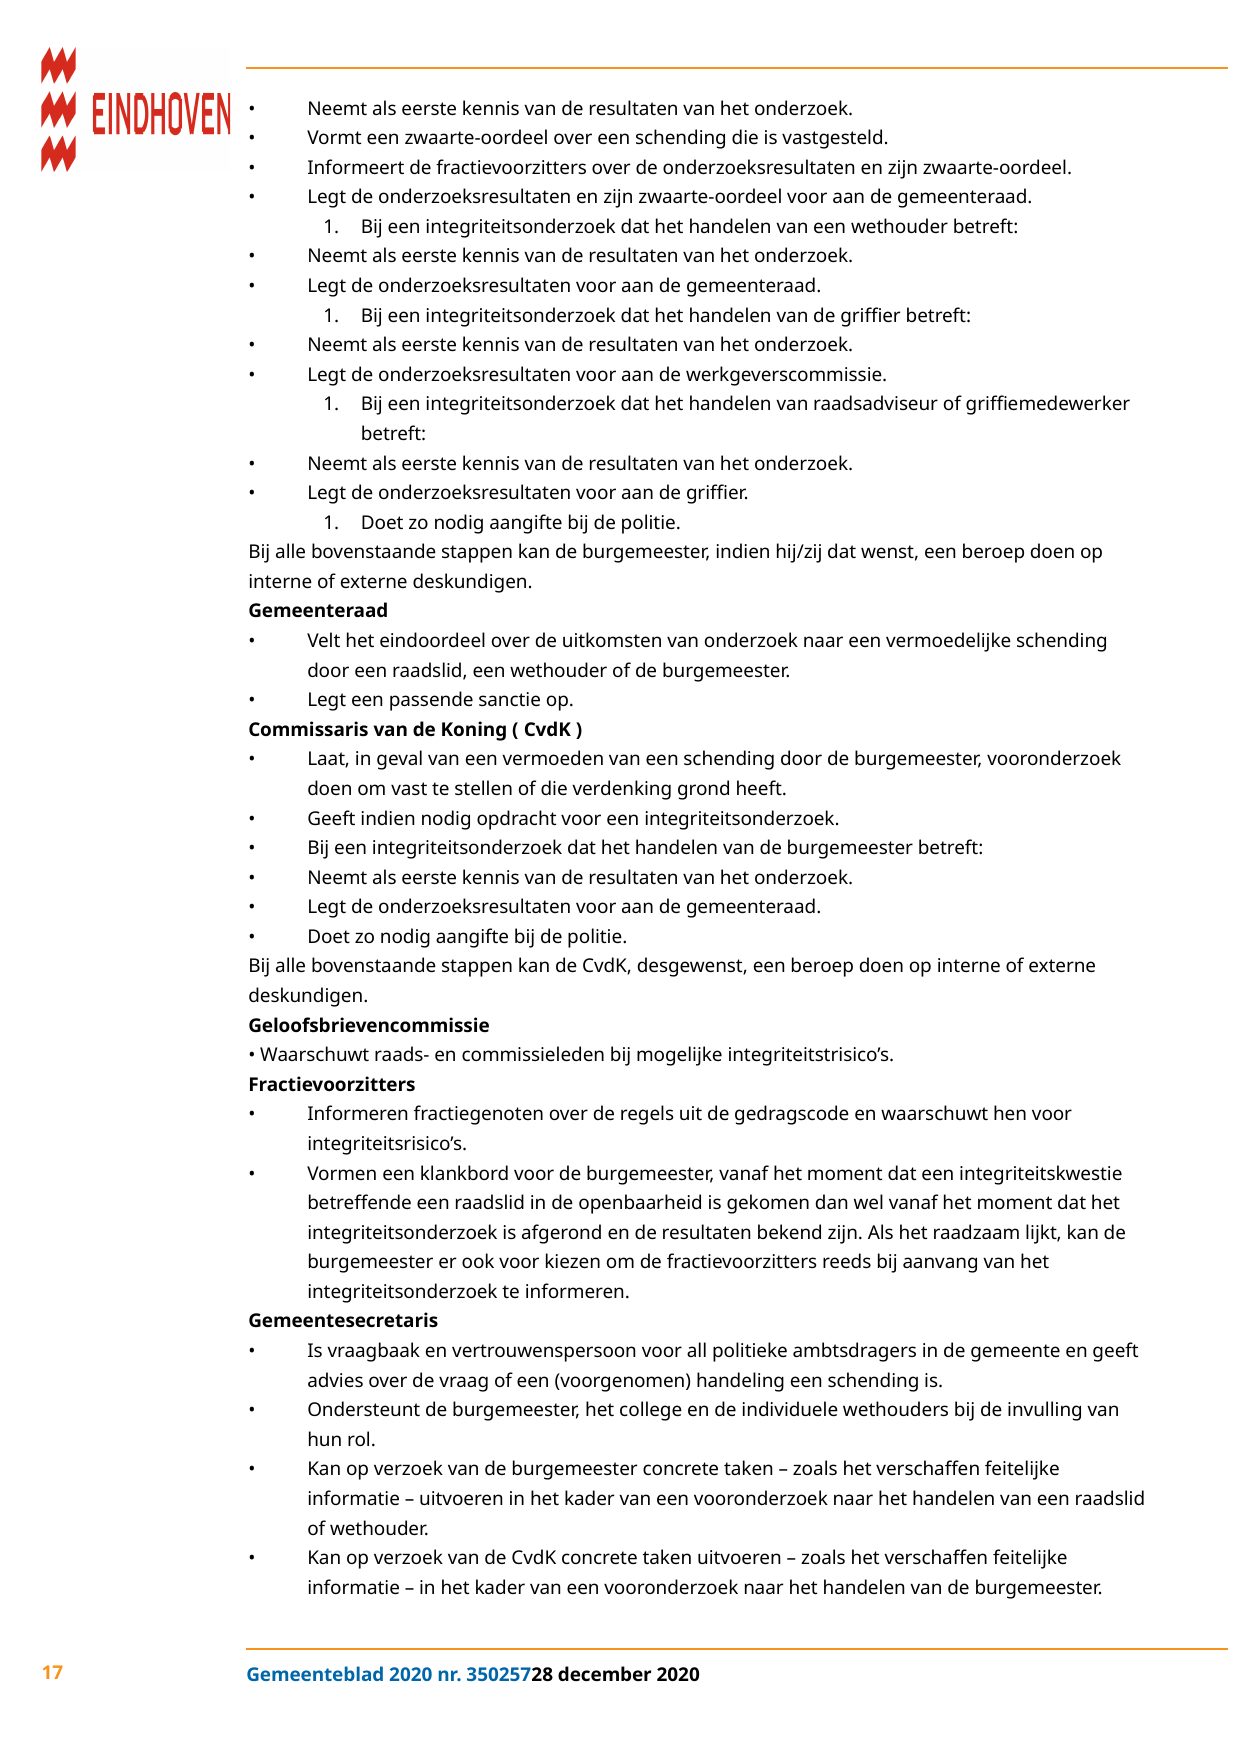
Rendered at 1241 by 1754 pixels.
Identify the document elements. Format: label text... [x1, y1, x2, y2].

text Bij alle bovenstaande stappen kan de burgemeester, indien hij/zij dat wenst, een beroep doen op interne of externe deskundigen. [248, 538, 1152, 594]
text Fractievoorzitters [248, 1071, 1152, 1097]
text Gemeenteraad [248, 598, 1152, 623]
list Vormen een klankbord voor de burgemeester, vanaf het moment dat een integriteitskwestie betreffende een raadslid in de openbaarheid is gekomen dan wel vanaf het moment dat het integriteitsonderzoek is afgerond en de resultaten bekend zijn. Als het raadzaam lijkt, kan de burgemeester er ook voor kiezen om de fractievoorzitters reeds bij aanvang van het integriteitsonderzoek te informeren. [248, 1160, 1152, 1304]
picture [41, 47, 231, 172]
list Informeren fractiegenoten over de regels uit de gedragscode en waarschuwt hen voor integriteitsrisico’s. [248, 1101, 1152, 1156]
list Geeft indien nodig opdracht voor een integriteitsonderzoek. [248, 805, 1152, 831]
list Neemt als eerste kennis van de resultaten van het onderzoek. [248, 95, 1152, 121]
list Kan op verzoek van de burgemeester concrete taken – zoals het verschaffen feitelijke informatie – uitvoeren in het kader van een vooronderzoek naar het handelen van een raadslid of wethouder. [248, 1456, 1152, 1541]
list Bij een integriteitsonderzoek dat het handelen van raadsadviseur of griffiemedewerker betreft: [323, 391, 1152, 446]
list Laat, in geval van een vermoeden van een schending door de burgemeester, vooronderzoek doen om vast te stellen of die verdenking grond heeft. [248, 746, 1152, 801]
list Neemt als eerste kennis van de resultaten van het onderzoek. [248, 331, 1152, 357]
list Legt de onderzoeksresultaten voor aan de werkgeverscommissie. [248, 361, 1152, 387]
list Legt een passende sanctie op. [248, 686, 1152, 712]
list Velt het eindoordeel over de uitkomsten van onderzoek naar een vermoedelijke schending door een raadslid, een wethouder of de burgemeester. [248, 627, 1152, 683]
text Gemeentesecretaris [248, 1308, 1152, 1333]
list Legt de onderzoeksresultaten voor aan de griffier. [248, 479, 1152, 505]
list Is vraagbaak en vertrouwenspersoon voor all politieke ambtsdragers in de gemeente en geeft advies over de vraag of een (voorgenomen) handeling een schending is. [248, 1337, 1152, 1393]
text Commissaris van de Koning ( CvdK ) [248, 716, 1152, 742]
list Bij een integriteitsonderzoek dat het handelen van een wethouder betreft: [323, 213, 1152, 239]
text • Waarschuwt raads- en commissieleden bij mogelijke integriteitstrisico’s. [248, 1041, 1152, 1067]
text Geloofsbrievencommissie [248, 1012, 1152, 1038]
list Bij een integriteitsonderzoek dat het handelen van de burgemeester betreft: [248, 834, 1152, 860]
list Doet zo nodig aangifte bij de politie. [248, 923, 1152, 949]
list Kan op verzoek van de CvdK concrete taken uitvoeren – zoals het verschaffen feitelijke informatie – in het kader van een vooronderzoek naar het handelen van de burgemeester. [248, 1544, 1152, 1600]
text Bij alle bovenstaande stappen kan de CvdK, desgewenst, een beroep doen op interne of externe deskundigen. [248, 953, 1152, 1008]
list Legt de onderzoeksresultaten voor aan de gemeenteraad. [248, 272, 1152, 298]
list Legt de onderzoeksresultaten en zijn zwaarte-oordeel voor aan de gemeenteraad. [248, 183, 1152, 209]
list Neemt als eerste kennis van de resultaten van het onderzoek. [248, 864, 1152, 890]
list Legt de onderzoeksresultaten voor aan de gemeenteraad. [248, 893, 1152, 919]
list Bij een integriteitsonderzoek dat het handelen van de griffier betreft: [323, 302, 1152, 328]
list Neemt als eerste kennis van de resultaten van het onderzoek. [248, 450, 1152, 476]
list Neemt als eerste kennis van de resultaten van het onderzoek. [248, 243, 1152, 268]
list Informeert de fractievoorzitters over de onderzoeksresultaten en zijn zwaarte-oordeel. [248, 154, 1152, 180]
list Vormt een zwaarte-oordeel over een schending die is vastgesteld. [248, 124, 1152, 150]
list Doet zo nodig aangifte bij de politie. [323, 509, 1152, 535]
list Ondersteunt de burgemeester, het college en de individuele wethouders bij de invulling van hun rol. [248, 1396, 1152, 1452]
